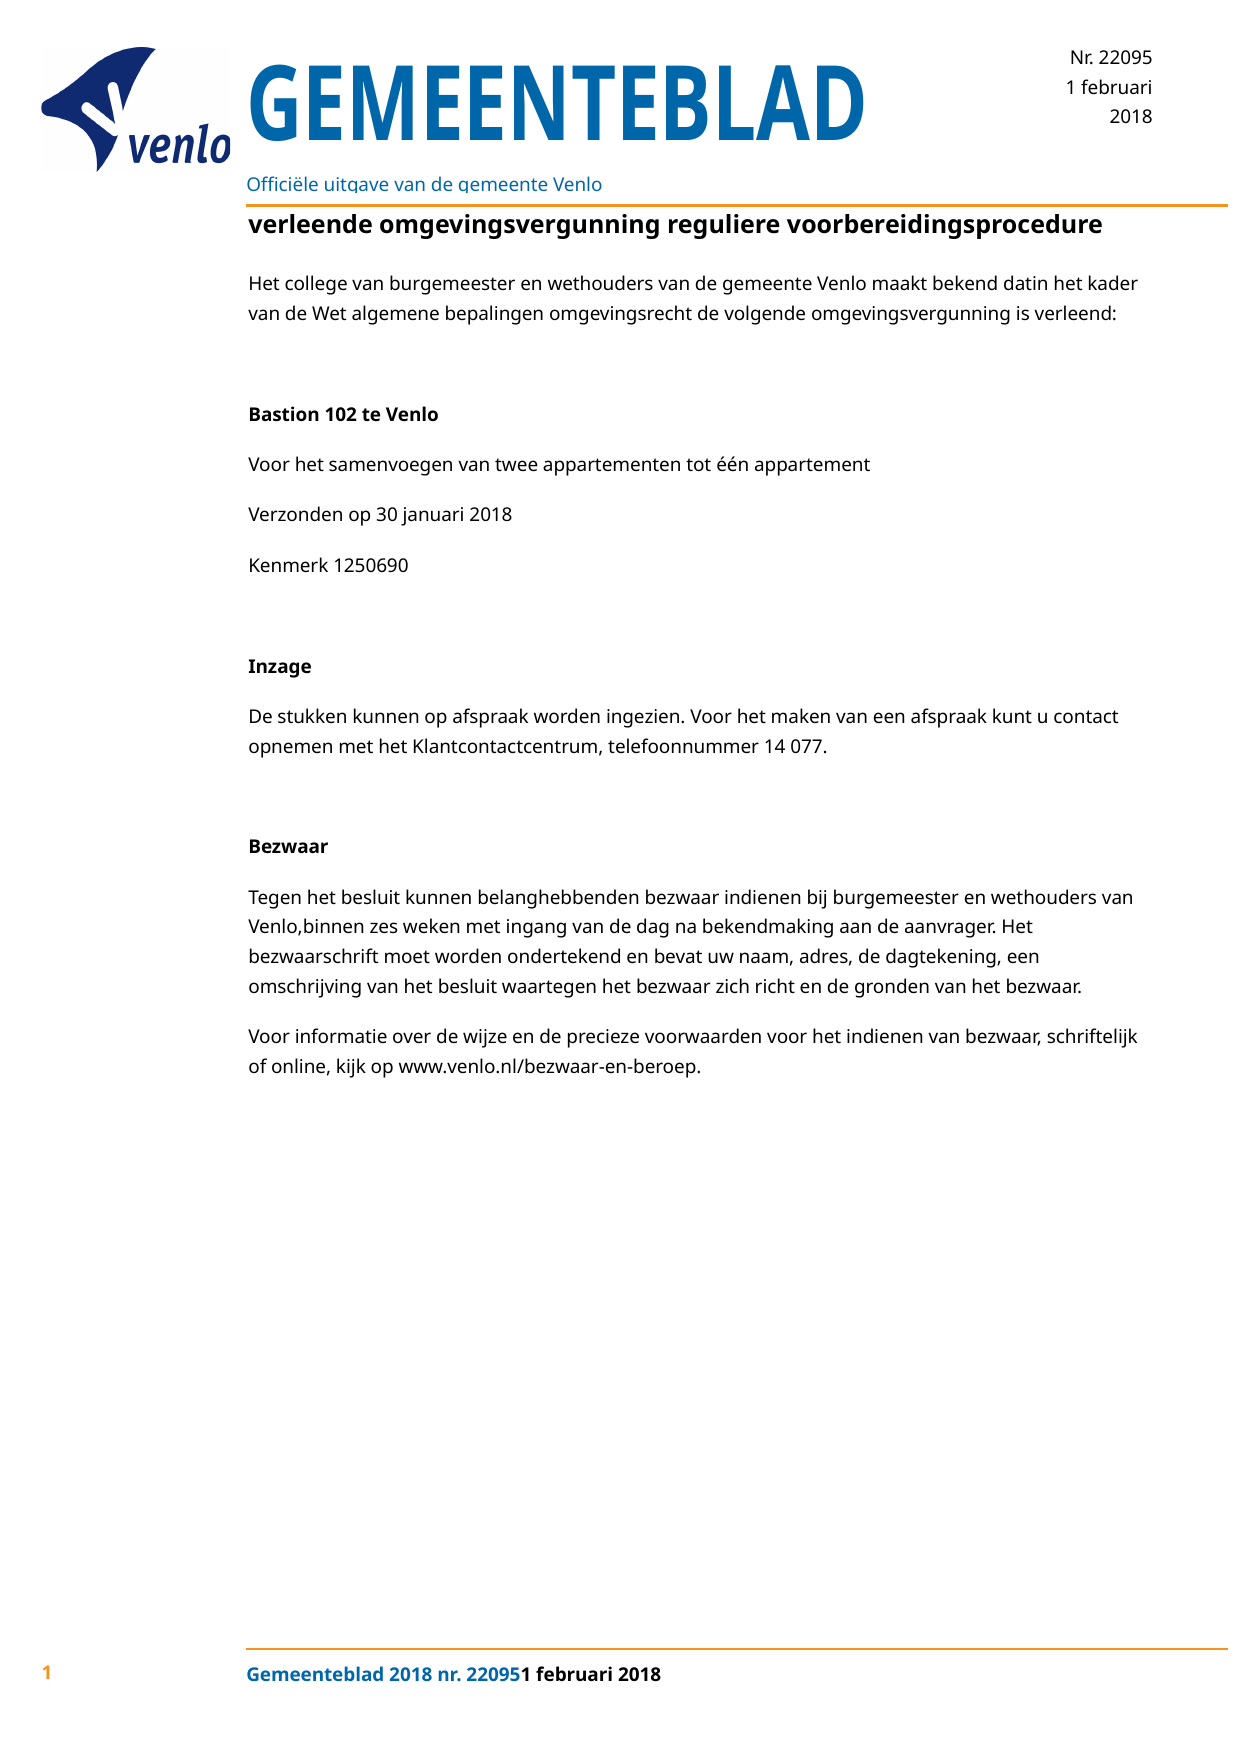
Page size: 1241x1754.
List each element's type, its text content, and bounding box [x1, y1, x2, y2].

text Bezwaar [248, 834, 1152, 859]
text Het college van burgemeester en wethouders van de gemeente Venlo maakt bekend datin het kader van de Wet algemene bepalingen omgevingsrecht de volgende omgevingsvergunning is verleend: [248, 270, 1152, 326]
text De stukken kunnen op afspraak worden ingezien. Voor het maken van een afspraak kunt u contact opnemen met het Klantcontactcentrum, telefoonnummer 14 077. [248, 703, 1152, 758]
text verleende omgevingsvergunning reguliere voorbereidingsprocedure [248, 207, 1152, 241]
text Tegen het besluit kunnen belanghebbenden bezwaar indienen bij burgemeester en wethouders van Venlo,binnen zes weken met ingang van de dag na bekendmaking aan de aanvrager. Het bezwaarschrift moet worden ondertekend en bevat uw naam, adres, de dagtekening, een omschrijving van het besluit waartegen het bezwaar zich richt en de gronden van het bezwaar. [248, 884, 1152, 998]
text Inzage [248, 653, 1152, 678]
text Voor het samenvoegen van twee appartementen tot één appartement [248, 451, 1152, 477]
text Bastion 102 te Venlo [248, 401, 1152, 426]
text Voor informatie over de wijze en de precieze voorwaarden voor het indienen van bezwaar, schriftelijk of online, kijk op www.venlo.nl/bezwaar-en-beroep. [248, 1023, 1152, 1078]
picture [41, 47, 231, 172]
text Kenmerk 1250690 [248, 552, 1152, 578]
text Verzonden op 30 januari 2018 [248, 502, 1152, 527]
